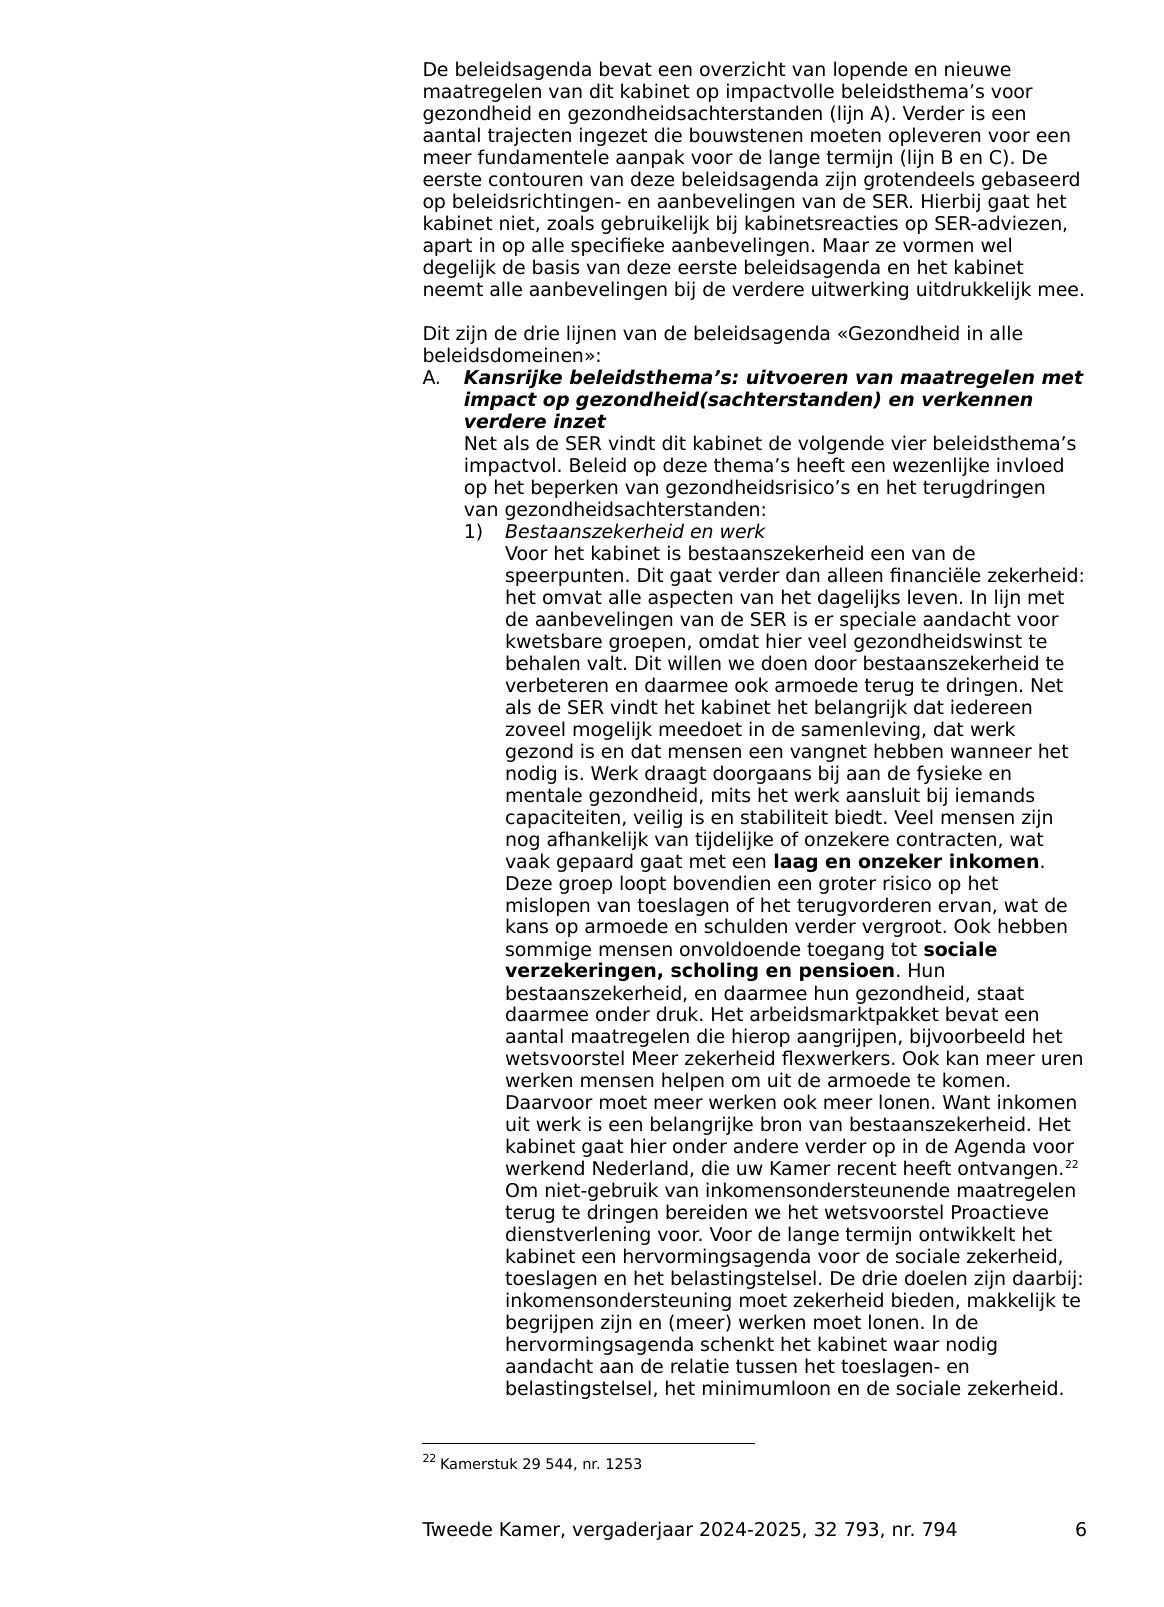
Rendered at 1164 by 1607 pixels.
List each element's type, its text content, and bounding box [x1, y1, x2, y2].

text Kamerstuk 29 544, nr. 1253 [422, 1452, 1087, 1474]
text A. Kansrijke beleidsthema’s: uitvoeren van maatregelen met impact op gezondheid(sachterstanden) en verkennen verdere inzet [422, 367, 1087, 433]
text Dit zijn de drie lijnen van de beleidsagenda «Gezondheid in alle beleidsdomeinen»: [422, 323, 1087, 367]
text 1) Bestaanszekerheid en werk [464, 521, 1087, 543]
text Voor het kabinet is bestaanszekerheid een van de speerpunten. Dit gaat verder dan alleen financiële zekerheid: het omvat alle aspecten van het dagelijks leven. In lijn met de aanbevelingen van de SER is er speciale aandacht voor kwetsbare groepen, omdat hier veel gezondheidswinst te behalen valt. Dit willen we doen door bestaanszekerheid te verbeteren en daarmee ook armoede terug te dringen. Net als de SER vindt het kabinet het belangrijk dat iedereen zoveel mogelijk meedoet in de samenleving, dat werk gezond is en dat mensen een vangnet hebben wanneer het nodig is. Werk draagt doorgaans bij aan de fysieke en mentale gezondheid, mits het werk aansluit bij iemands capaciteiten, veilig is en stabiliteit biedt. Veel mensen zijn nog afhankelijk van tijdelijke of onzekere contracten, wat vaak gepaard gaat met een laag en onzeker inkomen. Deze groep loopt bovendien een groter risico op het mislopen van toeslagen of het terugvorderen ervan, wat de kans op armoede en schulden verder vergroot. Ook hebben sommige mensen onvoldoende toegang tot sociale verzekeringen, scholing en pensioen. Hun bestaanszekerheid, en daarmee hun gezondheid, staat daarmee onder druk. Het arbeidsmarktpakket bevat een aantal maatregelen die hierop aangrijpen, bijvoorbeeld het wetsvoorstel Meer zekerheid flexwerkers. Ook kan meer uren werken mensen helpen om uit de armoede te komen. Daarvoor moet meer werken ook meer lonen. Want inkomen uit werk is een belangrijke bron van bestaanszekerheid. Het kabinet gaat hier onder andere verder op in de Agenda voor werkend Nederland, die uw Kamer recent heeft ontvangen. Om niet-gebruik van inkomensondersteunende maatregelen terug te dringen bereiden we het wetsvoorstel Proactieve dienstverlening voor. Voor de lange termijn ontwikkelt het kabinet een hervormingsagenda voor de sociale zekerheid, toeslagen en het belastingstelsel. De drie doelen zijn daarbij: inkomensondersteuning moet zekerheid bieden, makkelijk te begrijpen zijn en (meer) werken moet lonen. In de hervormingsagenda schenkt het kabinet waar nodig aandacht aan de relatie tussen het toeslagen- en belastingstelsel, het minimumloon en de sociale zekerheid. [505, 543, 1087, 1400]
text De beleidsagenda bevat een overzicht van lopende en nieuwe maatregelen van dit kabinet op impactvolle beleidsthema’s voor gezondheid en gezondheidsachterstanden (lijn A). Verder is een aantal trajecten ingezet die bouwstenen moeten opleveren voor een meer fundamentele aanpak voor de lange termijn (lijn B en C). De eerste contouren van deze beleidsagenda zijn grotendeels gebaseerd op beleidsrichtingen- en aanbevelingen van de SER. Hierbij gaat het kabinet niet, zoals gebruikelijk bij kabinetsreacties op SER-adviezen, apart in op alle specifieke aanbevelingen. Maar ze vormen wel degelijk de basis van deze eerste beleidsagenda en het kabinet neemt alle aanbevelingen bij de verdere uitwerking uitdrukkelijk mee. [422, 59, 1087, 301]
text Net als de SER vindt dit kabinet de volgende vier beleidsthema’s impactvol. Beleid op deze thema’s heeft een wezenlijke invloed op het beperken van gezondheidsrisico’s en het terugdringen van gezondheidsachterstanden: [464, 433, 1087, 521]
